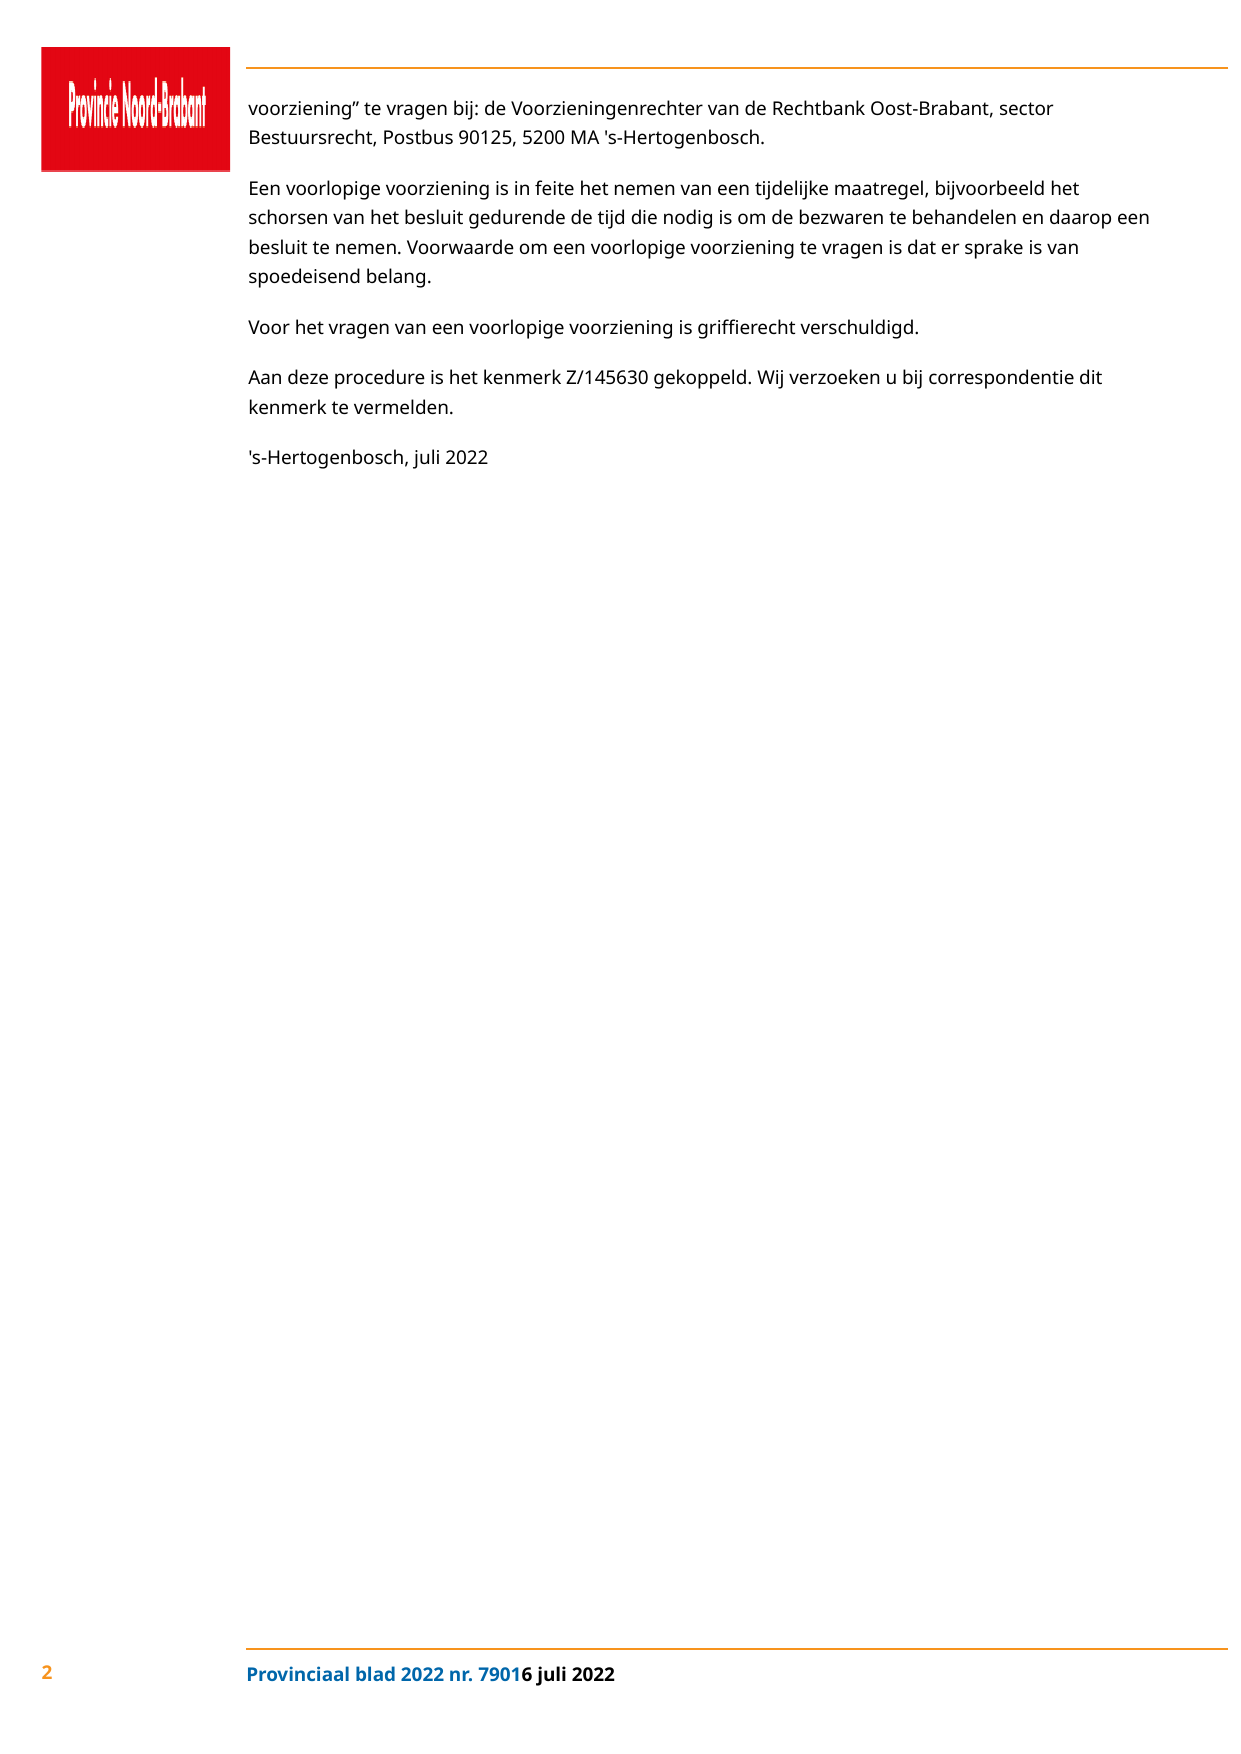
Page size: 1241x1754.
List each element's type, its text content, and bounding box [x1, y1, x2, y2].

text 's-Hertogenbosch, juli 2022 [248, 444, 1152, 470]
text Voor het vragen van een voorlopige voorziening is griffierecht verschuldigd. [248, 314, 1152, 340]
text Een voorlopige voorziening is in feite het nemen van een tijdelijke maatregel, bijvoorbeeld het schorsen van het besluit gedurende de tijd die nodig is om de bezwaren te behandelen en daarop een besluit te nemen. Voorwaarde om een voorlopige voorziening te vragen is dat er sprake is van spoedeisend belang. [248, 175, 1152, 289]
picture [41, 47, 231, 172]
text Aan deze procedure is het kenmerk Z/145630 gekoppeld. Wij verzoeken u bij correspondentie dit kenmerk te vermelden. [248, 364, 1152, 420]
text voorziening” te vragen bij: de Voorzieningenrechter van de Rechtbank Oost-Brabant, sector Bestuursrecht, Postbus 90125, 5200 MA 's-Hertogenbosch. [248, 95, 1152, 150]
